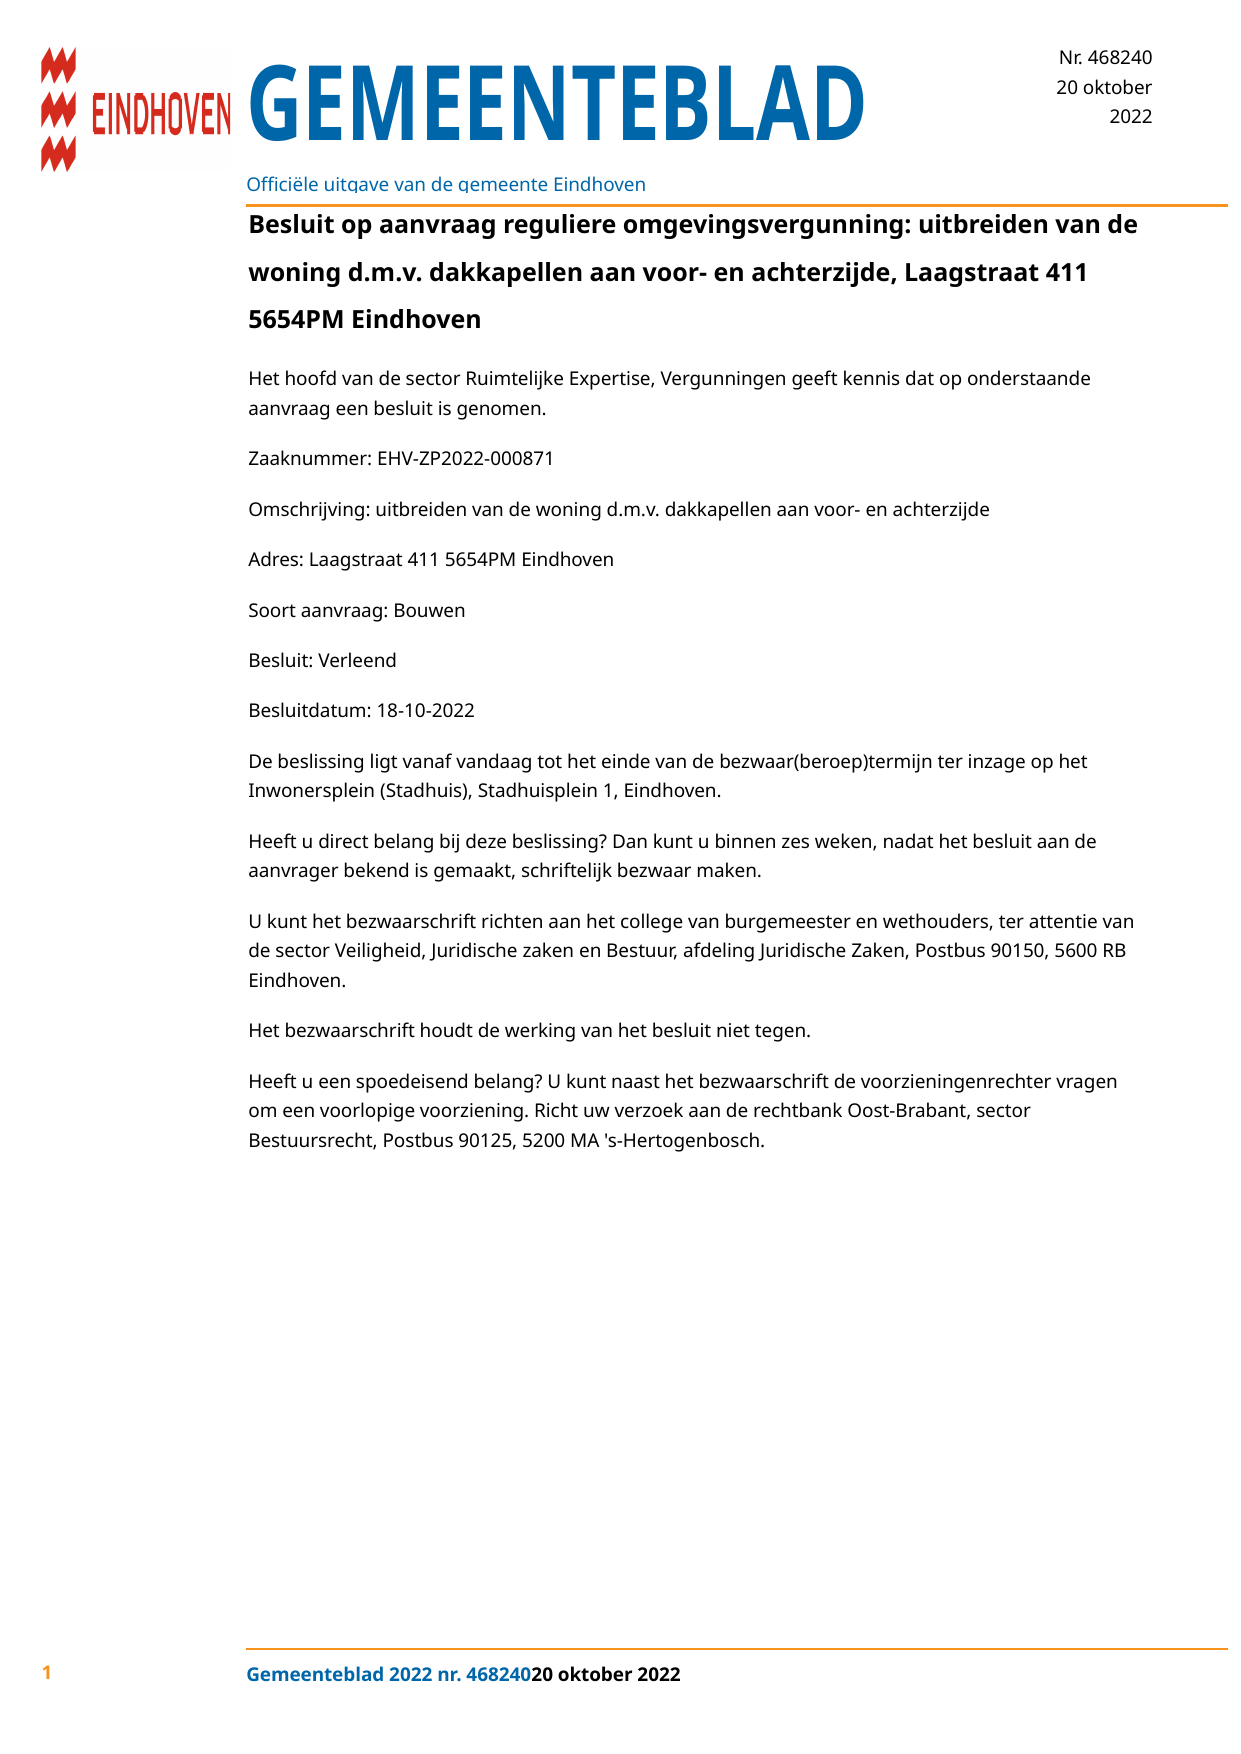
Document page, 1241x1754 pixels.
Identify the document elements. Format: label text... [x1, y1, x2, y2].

text Het hoofd van de sector Ruimtelijke Expertise, Vergunningen geeft kennis dat op onderstaande aanvraag een besluit is genomen. [248, 366, 1152, 421]
text U kunt het bezwaarschrift richten aan het college van burgemeester en wethouders, ter attentie van de sector Veiligheid, Juridische zaken en Bestuur, afdeling Juridische Zaken, Postbus 90150, 5600 RB Eindhoven. [248, 908, 1152, 993]
text Omschrijving: uitbreiden van de woning d.m.v. dakkapellen aan voor- en achterzijde [248, 496, 1152, 522]
text Adres: Laagstraat 411 5654PM Eindhoven [248, 546, 1152, 572]
text Besluit op aanvraag reguliere omgevingsvergunning: uitbreiden van de woning d.m.v. dakkapellen aan voor- en achterzijde, Laagstraat 411 5654PM Eindhoven [248, 207, 1152, 336]
text Heeft u een spoedeisend belang? U kunt naast het bezwaarschrift de voorzieningenrechter vragen om een voorlopige voorziening. Richt uw verzoek aan de rechtbank Oost-Brabant, sector Bestuursrecht, Postbus 90125, 5200 MA 's-Hertogenbosch. [248, 1068, 1152, 1153]
text Het bezwaarschrift houdt de werking van het besluit niet tegen. [248, 1018, 1152, 1043]
text Zaaknummer: EHV-ZP2022-000871 [248, 446, 1152, 471]
text Heeft u direct belang bij deze beslissing? Dan kunt u binnen zes weken, nadat het besluit aan de aanvrager bekend is gemaakt, schriftelijk bezwaar maken. [248, 828, 1152, 883]
picture [41, 47, 231, 172]
text Besluit: Verleend [248, 647, 1152, 673]
text De beslissing ligt vanaf vandaag tot het einde van de bezwaar(beroep)termijn ter inzage op het Inwonersplein (Stadhuis), Stadhuisplein 1, Eindhoven. [248, 748, 1152, 803]
text Besluitdatum: 18-10-2022 [248, 698, 1152, 723]
text Soort aanvraag: Bouwen [248, 597, 1152, 622]
